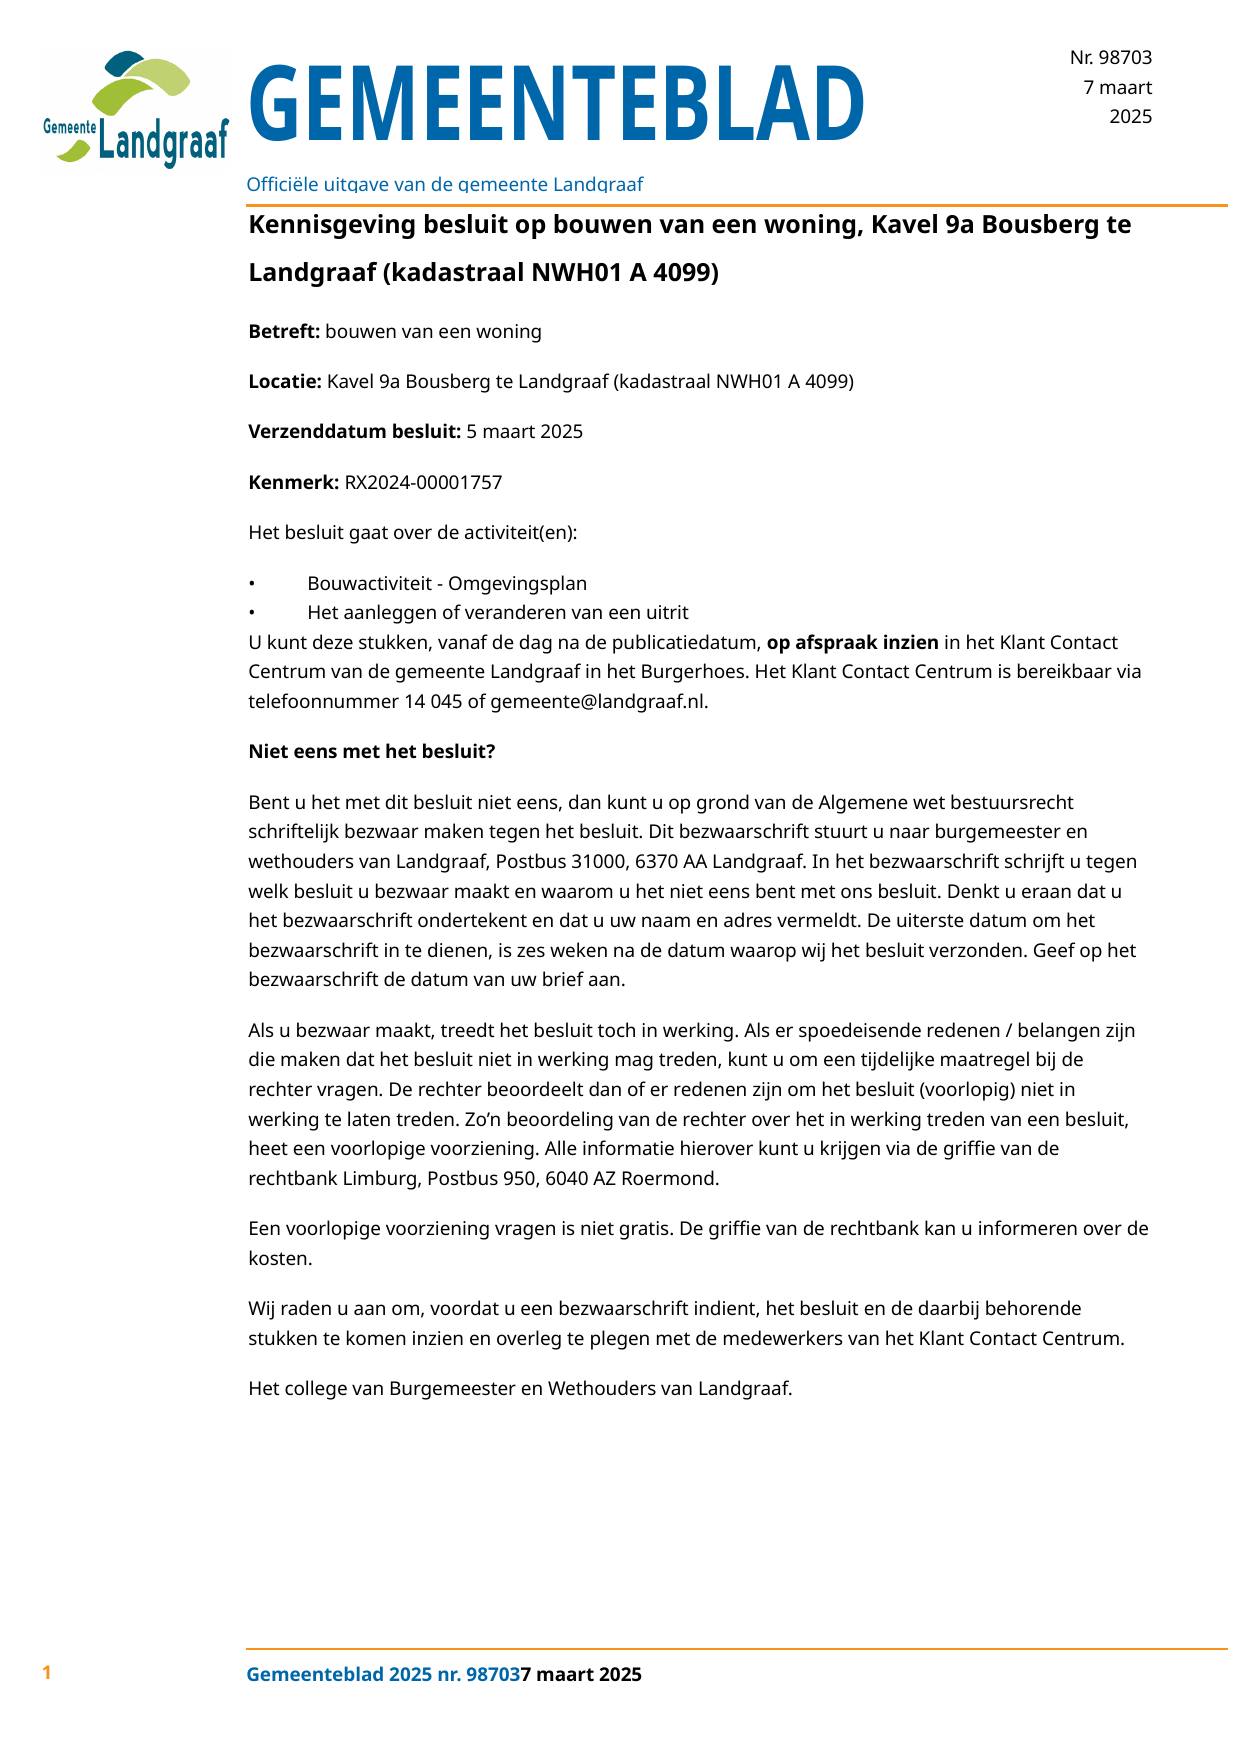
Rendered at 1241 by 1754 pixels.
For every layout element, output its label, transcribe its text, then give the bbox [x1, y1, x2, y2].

text Het besluit gaat over de activiteit(en): [248, 519, 1152, 545]
list Het aanleggen of veranderen van een uitrit [248, 599, 1152, 625]
text Betreft: bouwen van een woning [248, 318, 1152, 344]
text U kunt deze stukken, vanaf de dag na de publicatiedatum, op afspraak inzien in het Klant Contact Centrum van de gemeente Landgraaf in het Burgerhoes. Het Klant Contact Centrum is bereikbaar via telefoonnummer 14 045 of gemeente@landgraaf.nl. [248, 629, 1152, 714]
list Bouwactiviteit - Omgevingsplan [248, 570, 1152, 596]
text Bent u het met dit besluit niet eens, dan kunt u op grond van de Algemene wet bestuursrecht schriftelijk bezwaar maken tegen het besluit. Dit bezwaarschrift stuurt u naar burgemeester en wethouders van Landgraaf, Postbus 31000, 6370 AA Landgraaf. In het bezwaarschrift schrijft u tegen welk besluit u bezwaar maakt en waarom u het niet eens bent met ons besluit. Denkt u eraan dat u het bezwaarschrift ondertekent en dat u uw naam en adres vermeldt. De uiterste datum om het bezwaarschrift in te dienen, is zes weken na de datum waarop wij het besluit verzonden. Geef op het bezwaarschrift de datum van uw brief aan. [248, 789, 1152, 992]
text Een voorlopige voorziening vragen is niet gratis. De griffie van de rechtbank kan u informeren over de kosten. [248, 1215, 1152, 1271]
text Verzenddatum besluit: 5 maart 2025 [248, 419, 1152, 444]
text Kenmerk: RX2024-00001757 [248, 469, 1152, 495]
text Locatie: Kavel 9a Bousberg te Landgraaf (kadastraal NWH01 A 4099) [248, 368, 1152, 394]
text Wij raden u aan om, voordat u een bezwaarschrift indient, het besluit en de daarbij behorende stukken te komen inzien en overleg te plegen met de medewerkers van het Klant Contact Centrum. [248, 1295, 1152, 1351]
text Kennisgeving besluit op bouwen van een woning, Kavel 9a Bousberg te Landgraaf (kadastraal NWH01 A 4099) [248, 207, 1152, 288]
text Als u bezwaar maakt, treedt het besluit toch in werking. Als er spoedeisende redenen / belangen zijn die maken dat het besluit niet in werking mag treden, kunt u om een tijdelijke maatregel bij de rechter vragen. De rechter beoordeelt dan of er redenen zijn om het besluit (voorlopig) niet in werking te laten treden. Zo’n beoordeling van de rechter over het in werking treden van een besluit, heet een voorlopige voorziening. Alle informatie hierover kunt u krijgen via de griffie van de rechtbank Limburg, Postbus 950, 6040 AZ Roermond. [248, 1017, 1152, 1191]
text Niet eens met het besluit? [248, 739, 1152, 764]
picture [41, 47, 231, 172]
text Het college van Burgemeester en Wethouders van Landgraaf. [248, 1375, 1152, 1401]
